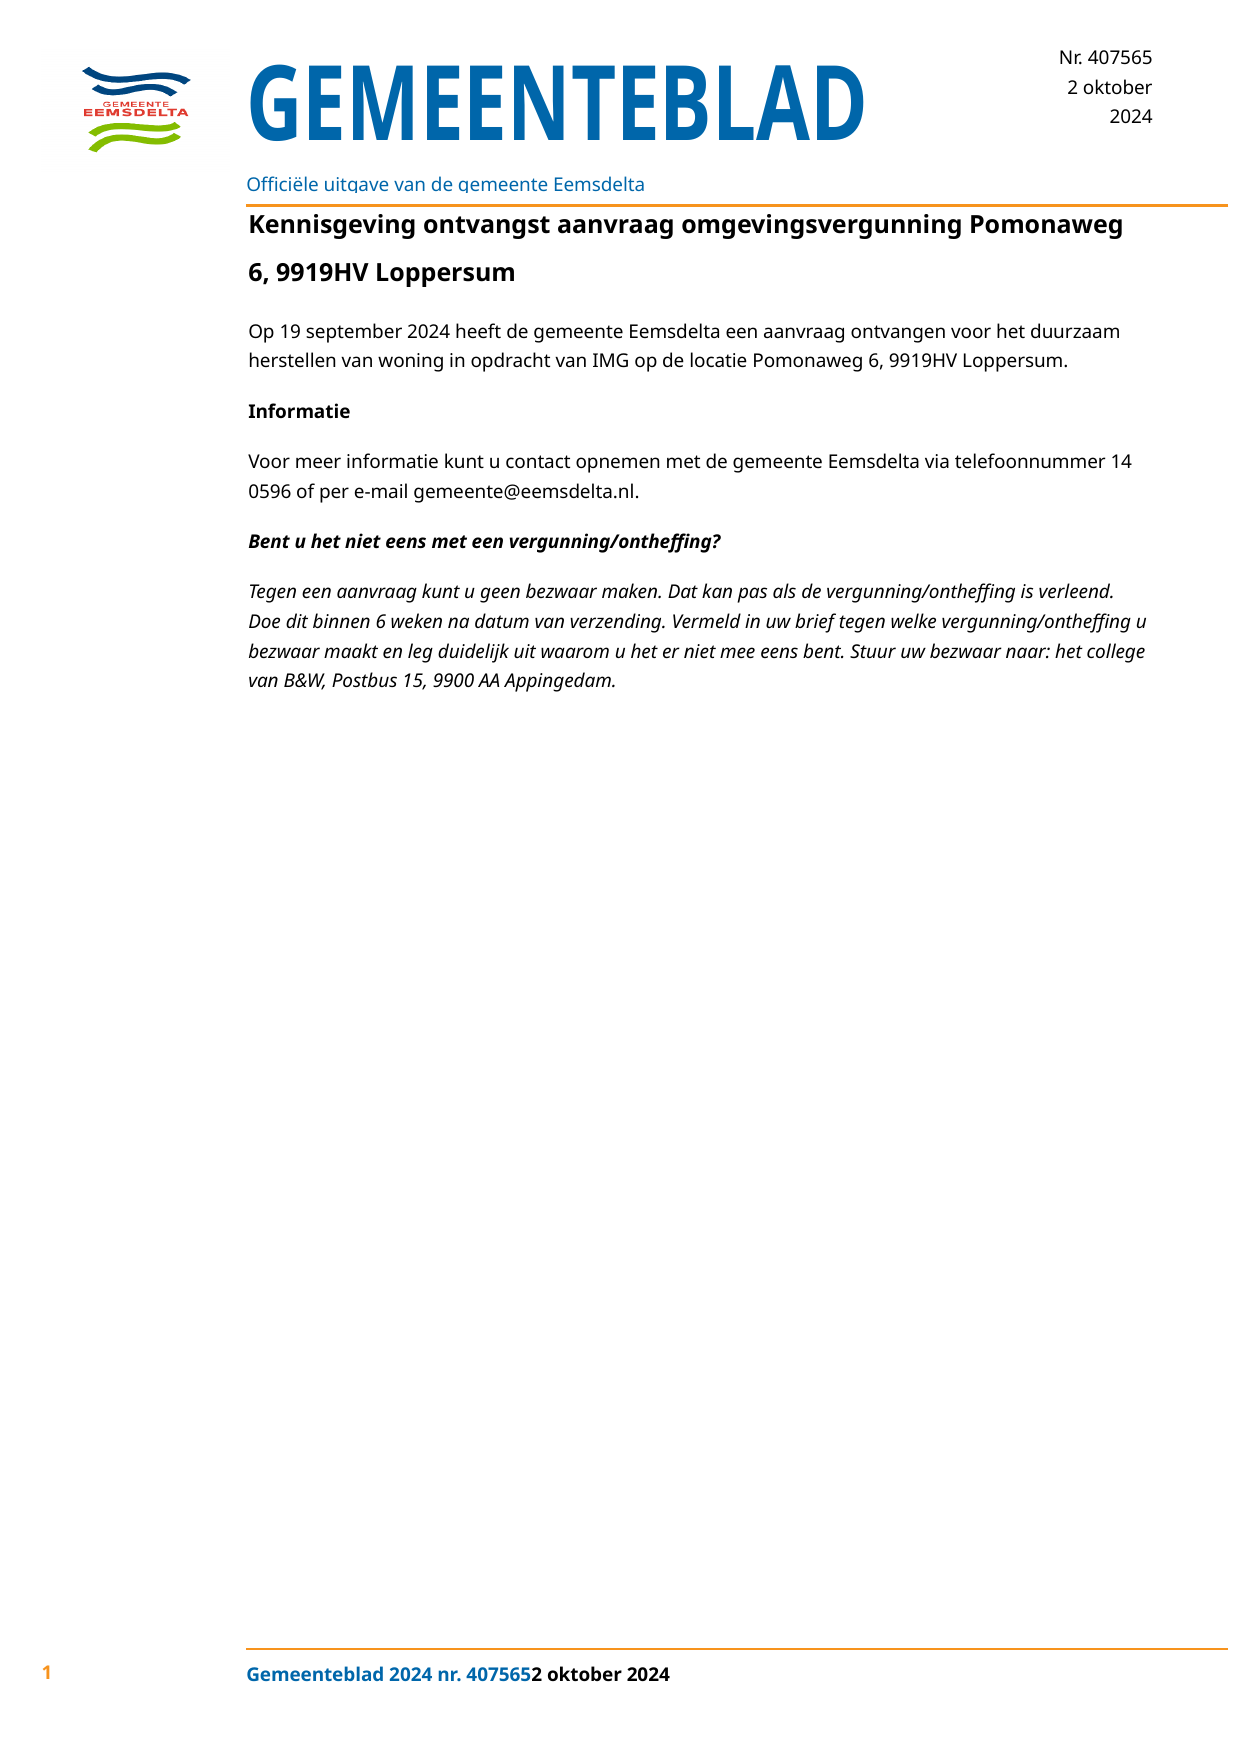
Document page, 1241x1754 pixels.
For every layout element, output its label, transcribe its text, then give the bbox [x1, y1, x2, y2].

text Kennisgeving ontvangst aanvraag omgevingsvergunning Pomonaweg 6, 9919HV Loppersum [248, 207, 1152, 288]
text Tegen een aanvraag kunt u geen bezwaar maken. Dat kan pas als de vergunning/ontheffing is verleend. Doe dit binnen 6 weken na datum van verzending. Vermeld in uw brief tegen welke vergunning/ontheffing u bezwaar maakt en leg duidelijk uit waarom u het er niet mee eens bent. Stuur uw bezwaar naar: het college van B&W, Postbus 15, 9900 AA Appingedam. [248, 579, 1152, 693]
text Voor meer informatie kunt u contact opnemen met de gemeente Eemsdelta via telefoonnummer 14 0596 of per e-mail gemeente@eemsdelta.nl. [248, 448, 1152, 504]
text Bent u het niet eens met een vergunning/ontheffing? [248, 528, 1152, 554]
text Informatie [248, 398, 1152, 424]
picture [41, 47, 231, 172]
text Op 19 september 2024 heeft de gemeente Eemsdelta een aanvraag ontvangen voor het duurzaam herstellen van woning in opdracht van IMG op de locatie Pomonaweg 6, 9919HV Loppersum. [248, 318, 1152, 373]
